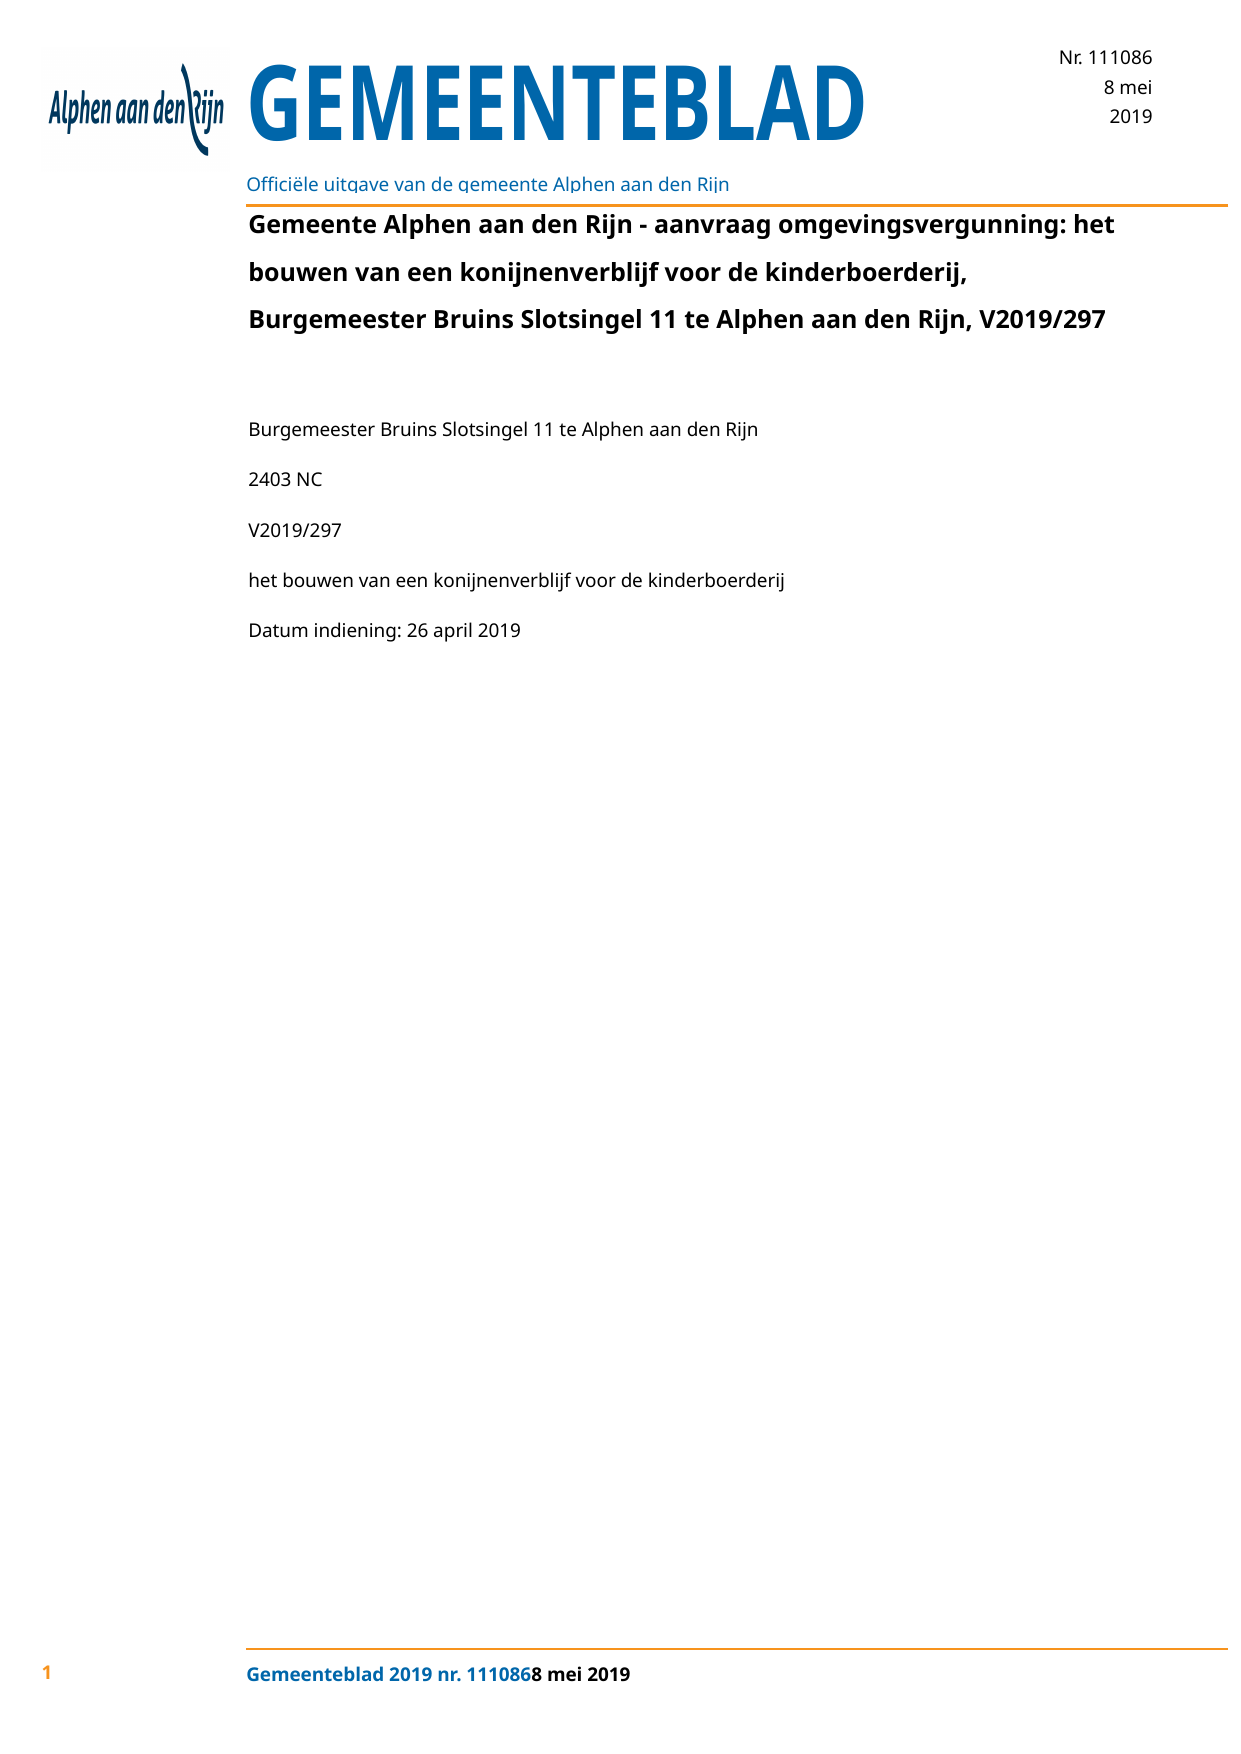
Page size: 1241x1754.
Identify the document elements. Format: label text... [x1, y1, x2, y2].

picture [41, 47, 231, 172]
text Gemeente Alphen aan den Rijn - aanvraag omgevingsvergunning: het bouwen van een konijnenverblijf voor de kinderboerderij, Burgemeester Bruins Slotsingel 11 te Alphen aan den Rijn, V2019/297 [248, 207, 1152, 336]
text 2403 NC [248, 466, 1152, 492]
text V2019/297 [248, 517, 1152, 542]
text het bouwen van een konijnenverblijf voor de kinderboerderij [248, 567, 1152, 593]
text Datum indiening: 26 april 2019 [248, 618, 1152, 643]
text Burgemeester Bruins Slotsingel 11 te Alphen aan den Rijn [248, 416, 1152, 442]
